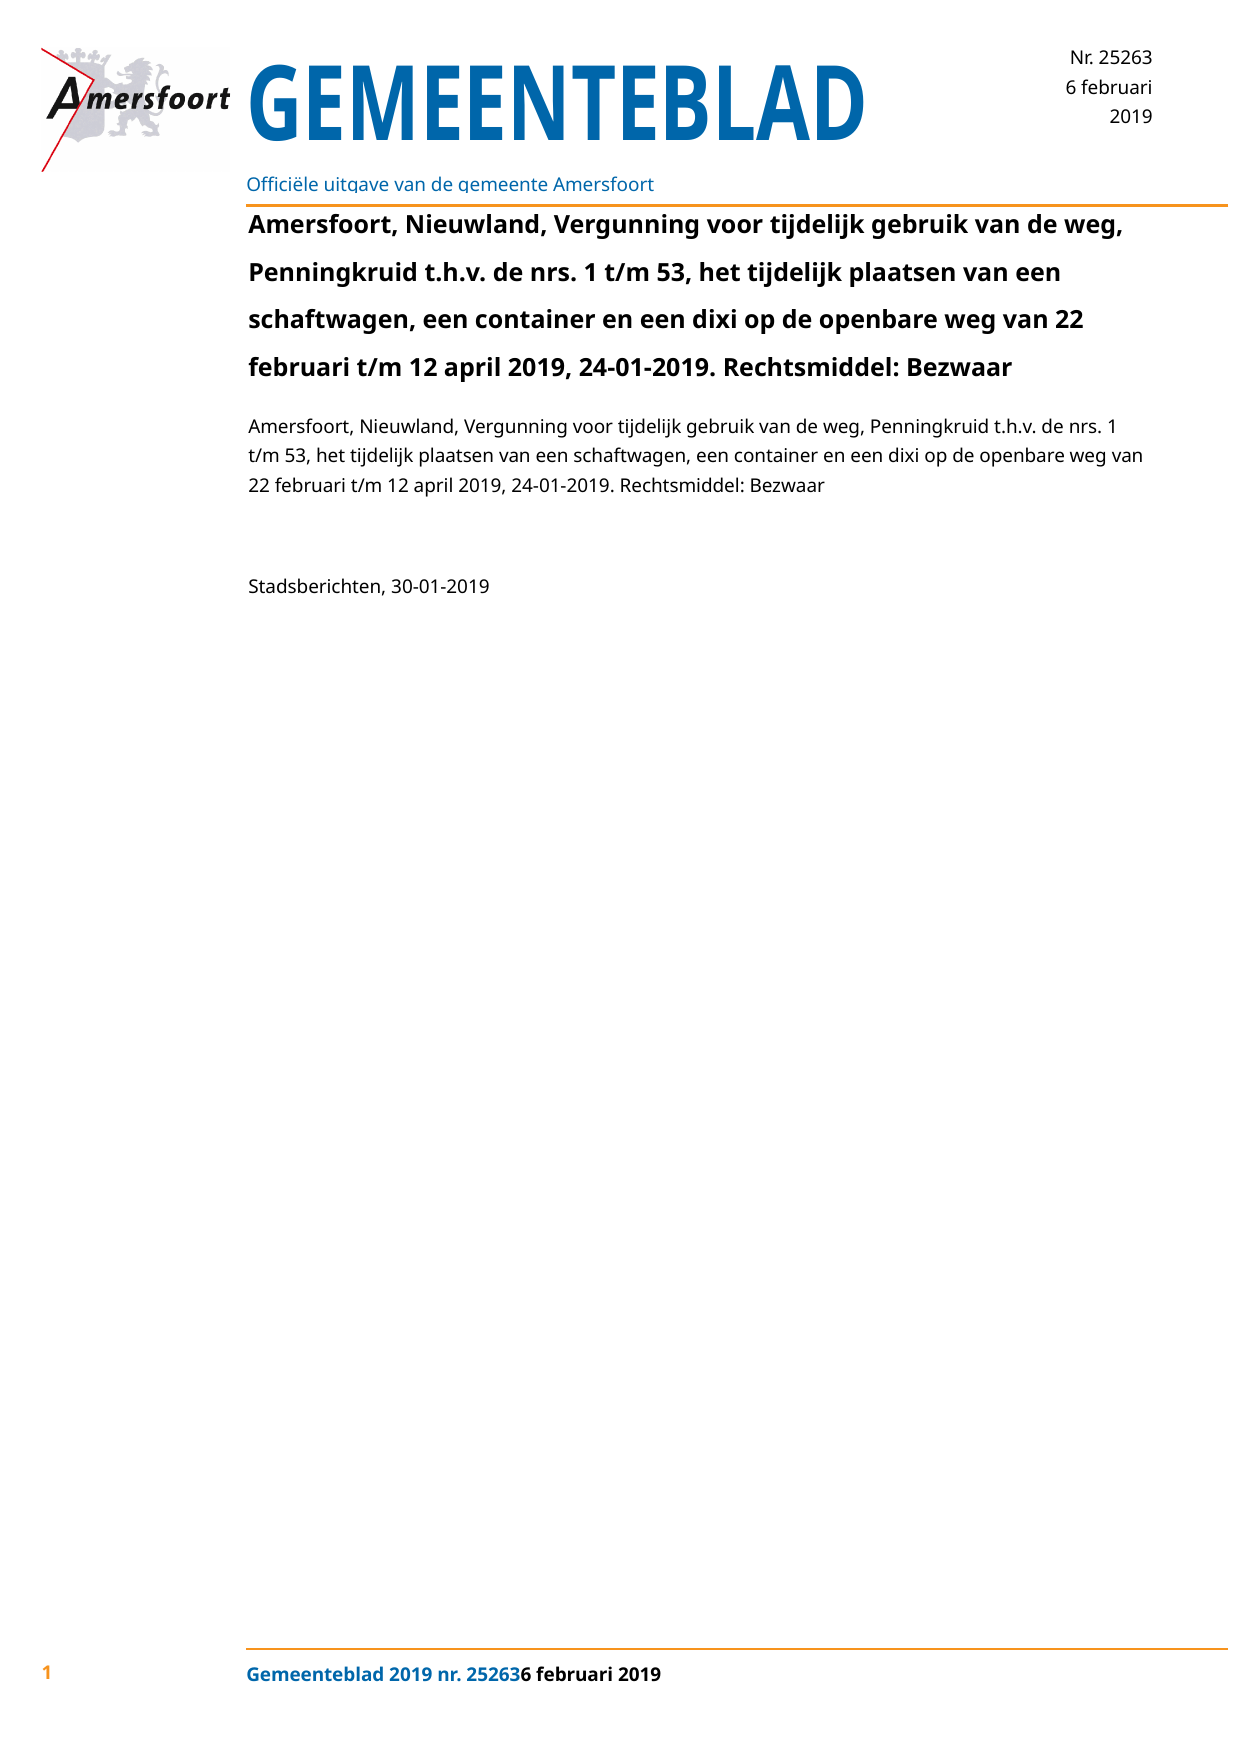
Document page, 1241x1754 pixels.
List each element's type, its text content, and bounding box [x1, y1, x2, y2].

text Amersfoort, Nieuwland, Vergunning voor tijdelijk gebruik van de weg, Penningkruid t.h.v. de nrs. 1 t/m 53, het tijdelijk plaatsen van een schaftwagen, een container en een dixi op de openbare weg van 22 februari t/m 12 april 2019, 24-01-2019. Rechtsmiddel: Bezwaar [248, 207, 1152, 384]
text Amersfoort, Nieuwland, Vergunning voor tijdelijk gebruik van de weg, Penningkruid t.h.v. de nrs. 1 t/m 53, het tijdelijk plaatsen van een schaftwagen, een container en een dixi op de openbare weg van 22 februari t/m 12 april 2019, 24-01-2019. Rechtsmiddel: Bezwaar [248, 413, 1152, 498]
picture [41, 47, 231, 172]
text Stadsberichten, 30-01-2019 [248, 573, 1152, 599]
